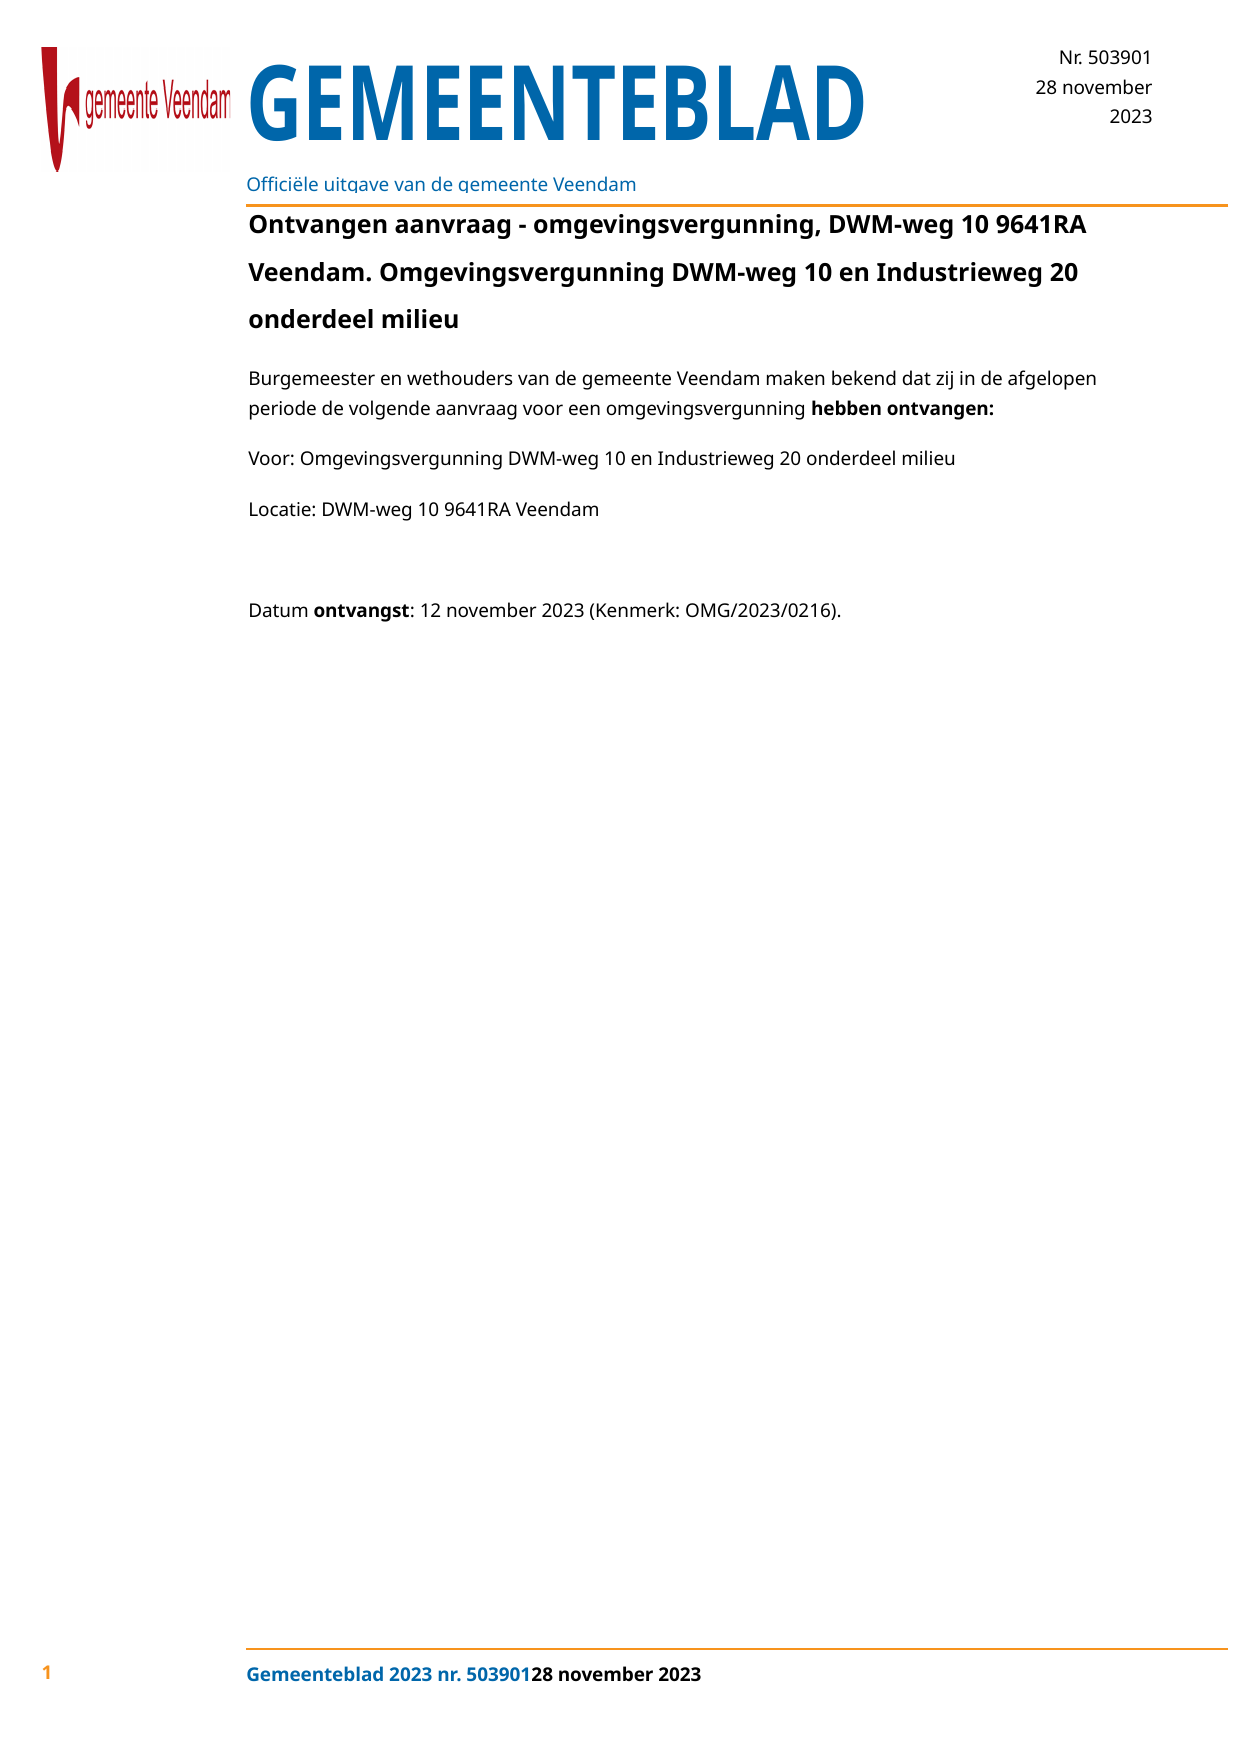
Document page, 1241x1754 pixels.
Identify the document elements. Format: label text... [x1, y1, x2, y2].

text Voor: Omgevingsvergunning DWM-weg 10 en Industrieweg 20 onderdeel milieu [248, 446, 1152, 471]
text Datum ontvangst: 12 november 2023 (Kenmerk: OMG/2023/0216). [248, 597, 1152, 622]
text Ontvangen aanvraag - omgevingsvergunning, DWM-weg 10 9641RA Veendam. Omgevingsvergunning DWM-weg 10 en Industrieweg 20 onderdeel milieu [248, 207, 1152, 336]
text Locatie: DWM-weg 10 9641RA Veendam [248, 496, 1152, 522]
text Burgemeester en wethouders van de gemeente Veendam maken bekend dat zij in de afgelopen periode de volgende aanvraag voor een omgevingsvergunning hebben ontvangen: [248, 366, 1152, 421]
picture [41, 47, 231, 172]
